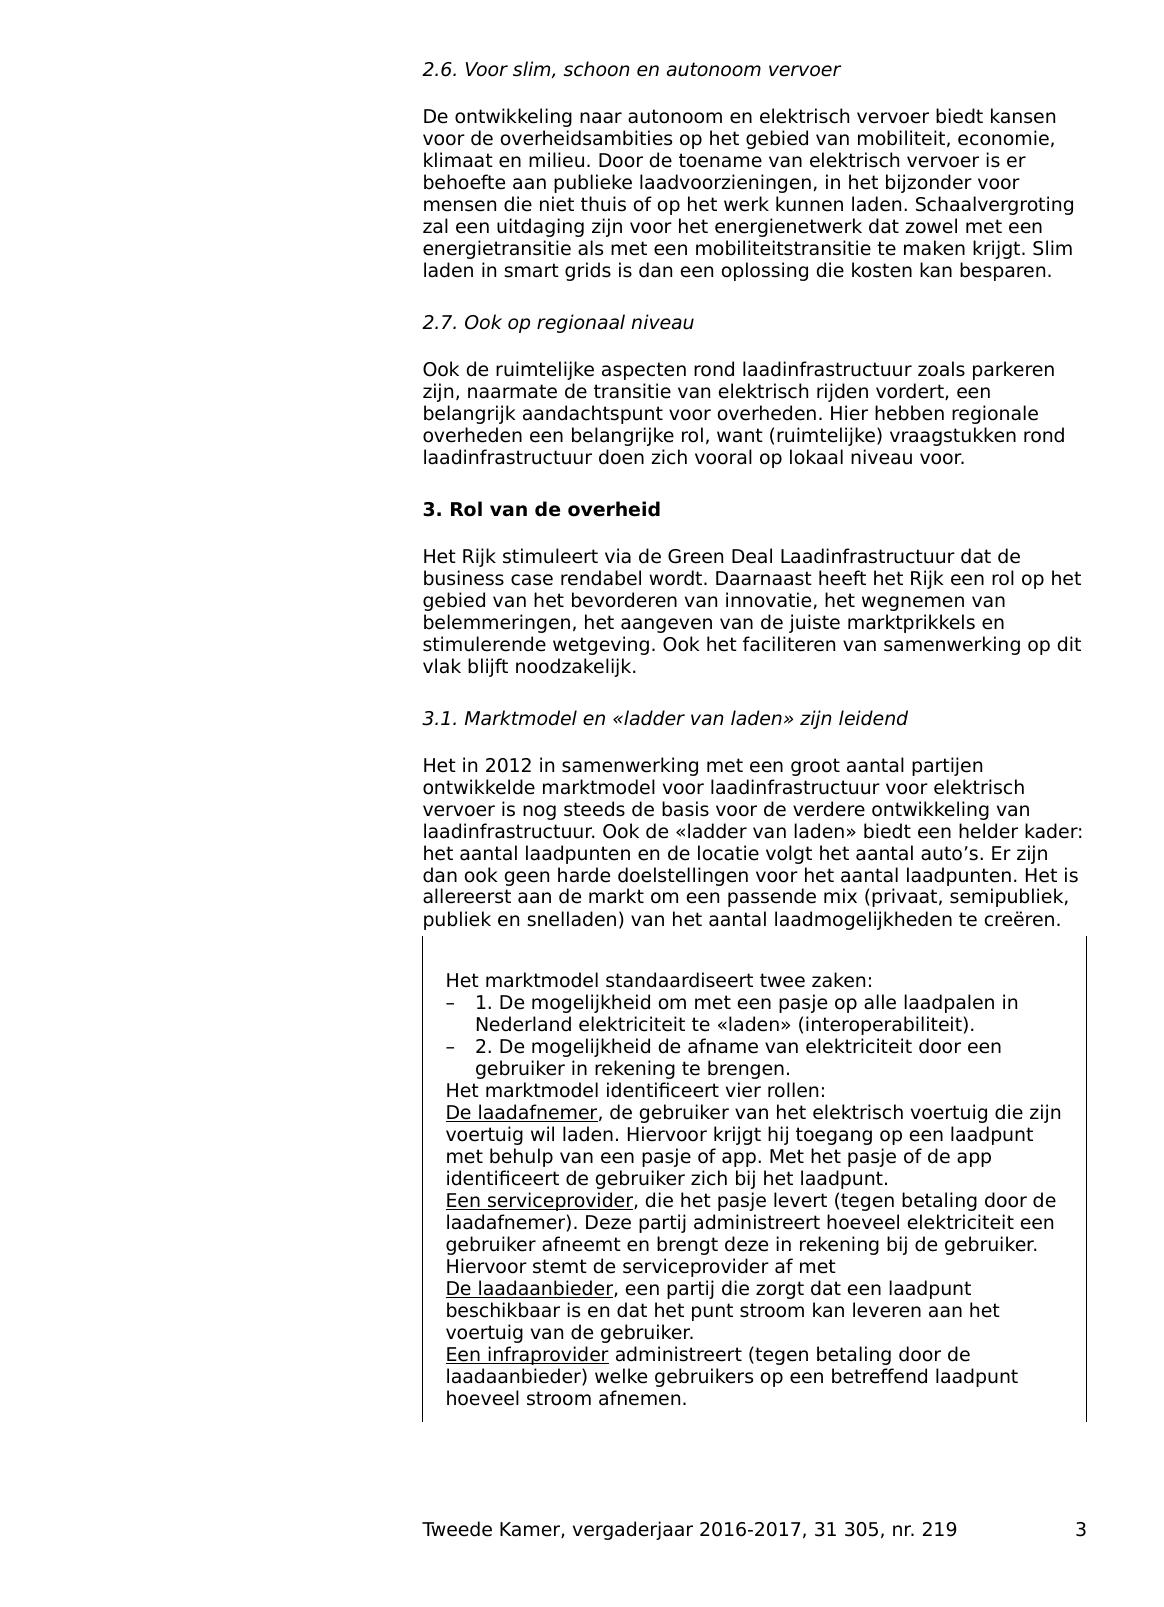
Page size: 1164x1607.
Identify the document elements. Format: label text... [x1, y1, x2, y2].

text Het in 2012 in samenwerking met een groot aantal partijen ontwikkelde marktmodel voor laadinfrastructuur voor elektrisch vervoer is nog steeds de basis voor de verdere ontwikkeling van laadinfrastructuur. Ook de «ladder van laden» biedt een helder kader: het aantal laadpunten en de locatie volgt het aantal auto’s. Er zijn dan ook geen harde doelstellingen voor het aantal laadpunten. Het is allereerst aan de markt om een passende mix (privaat, semipubliek, publiek en snelladen) van het aantal laadmogelijkheden te creëren. [422, 754, 1087, 930]
table_header Het marktmodel standaardiseert twee zaken: – 1. De mogelijkheid om met een pasje op alle laadpalen in Nederland elektriciteit te «laden» (interoperabiliteit). – 2. De mogelijkheid de afname van elektriciteit door een gebruiker in rekening te brengen. Het marktmodel identificeert vier rollen: De laadafnemer, de gebruiker van het elektrisch voertuig die zijn voertuig wil laden. Hiervoor krijgt hij toegang op een laadpunt met behulp van een pasje of app. Met het pasje of de app identificeert de gebruiker zich bij het laadpunt. Een serviceprovider, die het pasje levert (tegen betaling door de laadafnemer). Deze partij administreert hoeveel elektriciteit een gebruiker afneemt en brengt deze in rekening bij de gebruiker. Hiervoor stemt de serviceprovider af met De laadaanbieder, een partij die zorgt dat een laadpunt beschikbaar is en dat het punt stroom kan leveren aan het voertuig van de gebruiker. Een infraprovider administreert (tegen betaling door de laadaanbieder) welke gebruikers op een betreffend laadpunt hoeveel stroom afnemen. [423, 936, 1086, 1422]
text Ook de ruimtelijke aspecten rond laadinfrastructuur zoals parkeren zijn, naarmate de transitie van elektrisch rijden vordert, een belangrijk aandachtspunt voor overheden. Hier hebben regionale overheden een belangrijke rol, want (ruimtelijke) vraagstukken rond laadinfrastructuur doen zich vooral op lokaal niveau voor. [422, 359, 1087, 469]
subtitle 2.6. Voor slim, schoon en autonoom vervoer [422, 59, 1087, 81]
subtitle 3.1. Marktmodel en «ladder van laden» zijn leidend [422, 708, 1087, 729]
text Het Rijk stimuleert via de Green Deal Laadinfrastructuur dat de business case rendabel wordt. Daarnaast heeft het Rijk een rol op het gebied van het bevorderen van innovatie, het wegnemen van belemmeringen, het aangeven van de juiste marktprikkels en stimulerende wetgeving. Ook het faciliteren van samenwerking op dit vlak blijft noodzakelijk. [422, 546, 1087, 678]
text De ontwikkeling naar autonoom en elektrisch vervoer biedt kansen voor de overheidsambities op het gebied van mobiliteit, economie, klimaat en milieu. Door de toename van elektrisch vervoer is er behoefte aan publieke laadvoorzieningen, in het bijzonder voor mensen die niet thuis of op het werk kunnen laden. Schaalvergroting zal een uitdaging zijn voor het energienetwerk dat zowel met een energietransitie als met een mobiliteitstransitie te maken krijgt. Slim laden in smart grids is dan een oplossing die kosten kan besparen. [422, 106, 1087, 282]
subtitle 3. Rol van de overheid [422, 499, 1087, 521]
subtitle 2.7. Ook op regionaal niveau [422, 312, 1087, 334]
